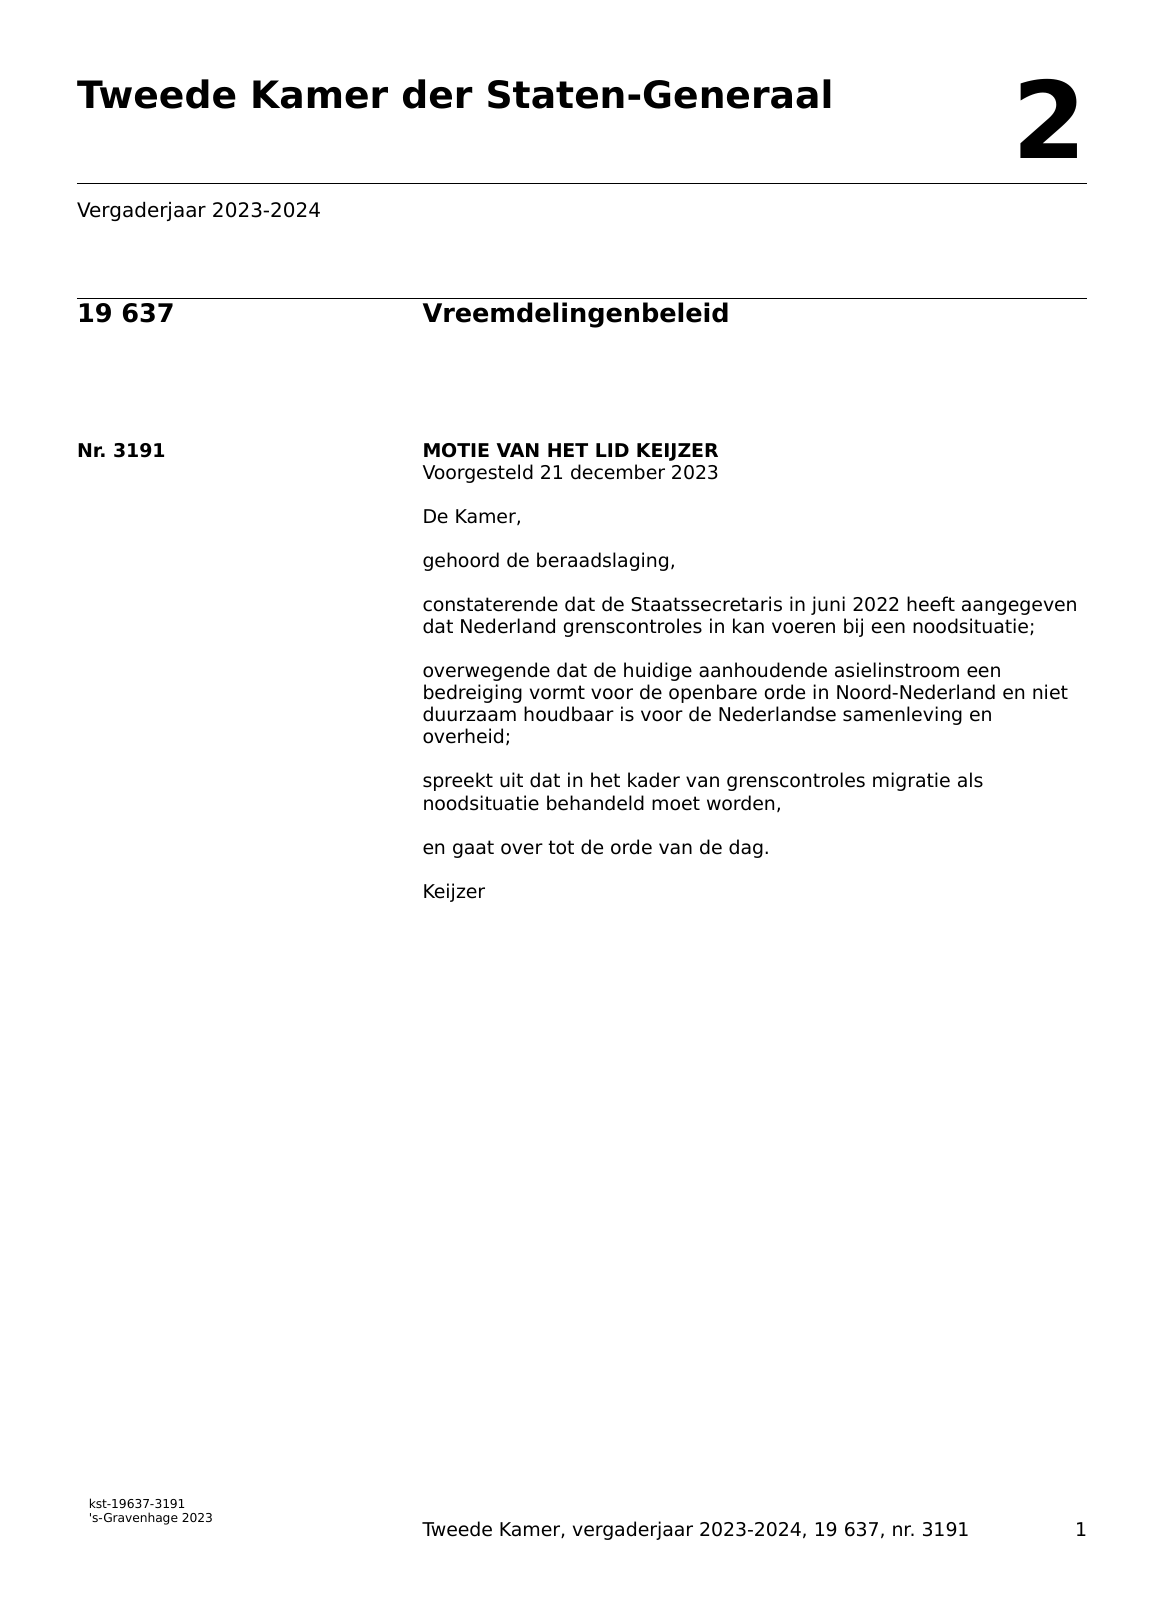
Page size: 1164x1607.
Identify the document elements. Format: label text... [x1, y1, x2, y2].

text overwegende dat de huidige aanhoudende asielinstroom een bedreiging vormt voor de openbare orde in Noord-Nederland en niet duurzaam houdbaar is voor de Nederlandse samenleving en overheid; [422, 660, 1087, 748]
text constaterende dat de Staatssecretaris in juni 2022 heeft aangegeven dat Nederland grenscontroles in kan voeren bij een noodsituatie; [422, 594, 1087, 638]
text spreekt uit dat in het kader van grenscontroles migratie als noodsituatie behandeld moet worden, [422, 770, 1087, 814]
table_header Tweede Kamer der Staten-Generaal [77, 59, 886, 183]
text en gaat over tot de orde van de dag. [422, 837, 1087, 858]
subtitle 19 637 Vreemdelingenbeleid [77, 299, 1087, 329]
subtitle Nr. 3191 MOTIE VAN HET LID KEIJZER [77, 440, 1087, 462]
text kst-19637-3191 [88, 1497, 323, 1511]
table_header 2 [886, 59, 1087, 183]
text 's-Gravenhage 2023 [88, 1511, 323, 1525]
table_cell Vergaderjaar 2023-2024 [77, 184, 1087, 298]
text De Kamer, [422, 506, 1087, 528]
text gehoord de beraadslaging, [422, 550, 1087, 572]
text Voorgesteld 21 december 2023 [422, 462, 1087, 484]
text Keijzer [422, 881, 1087, 903]
